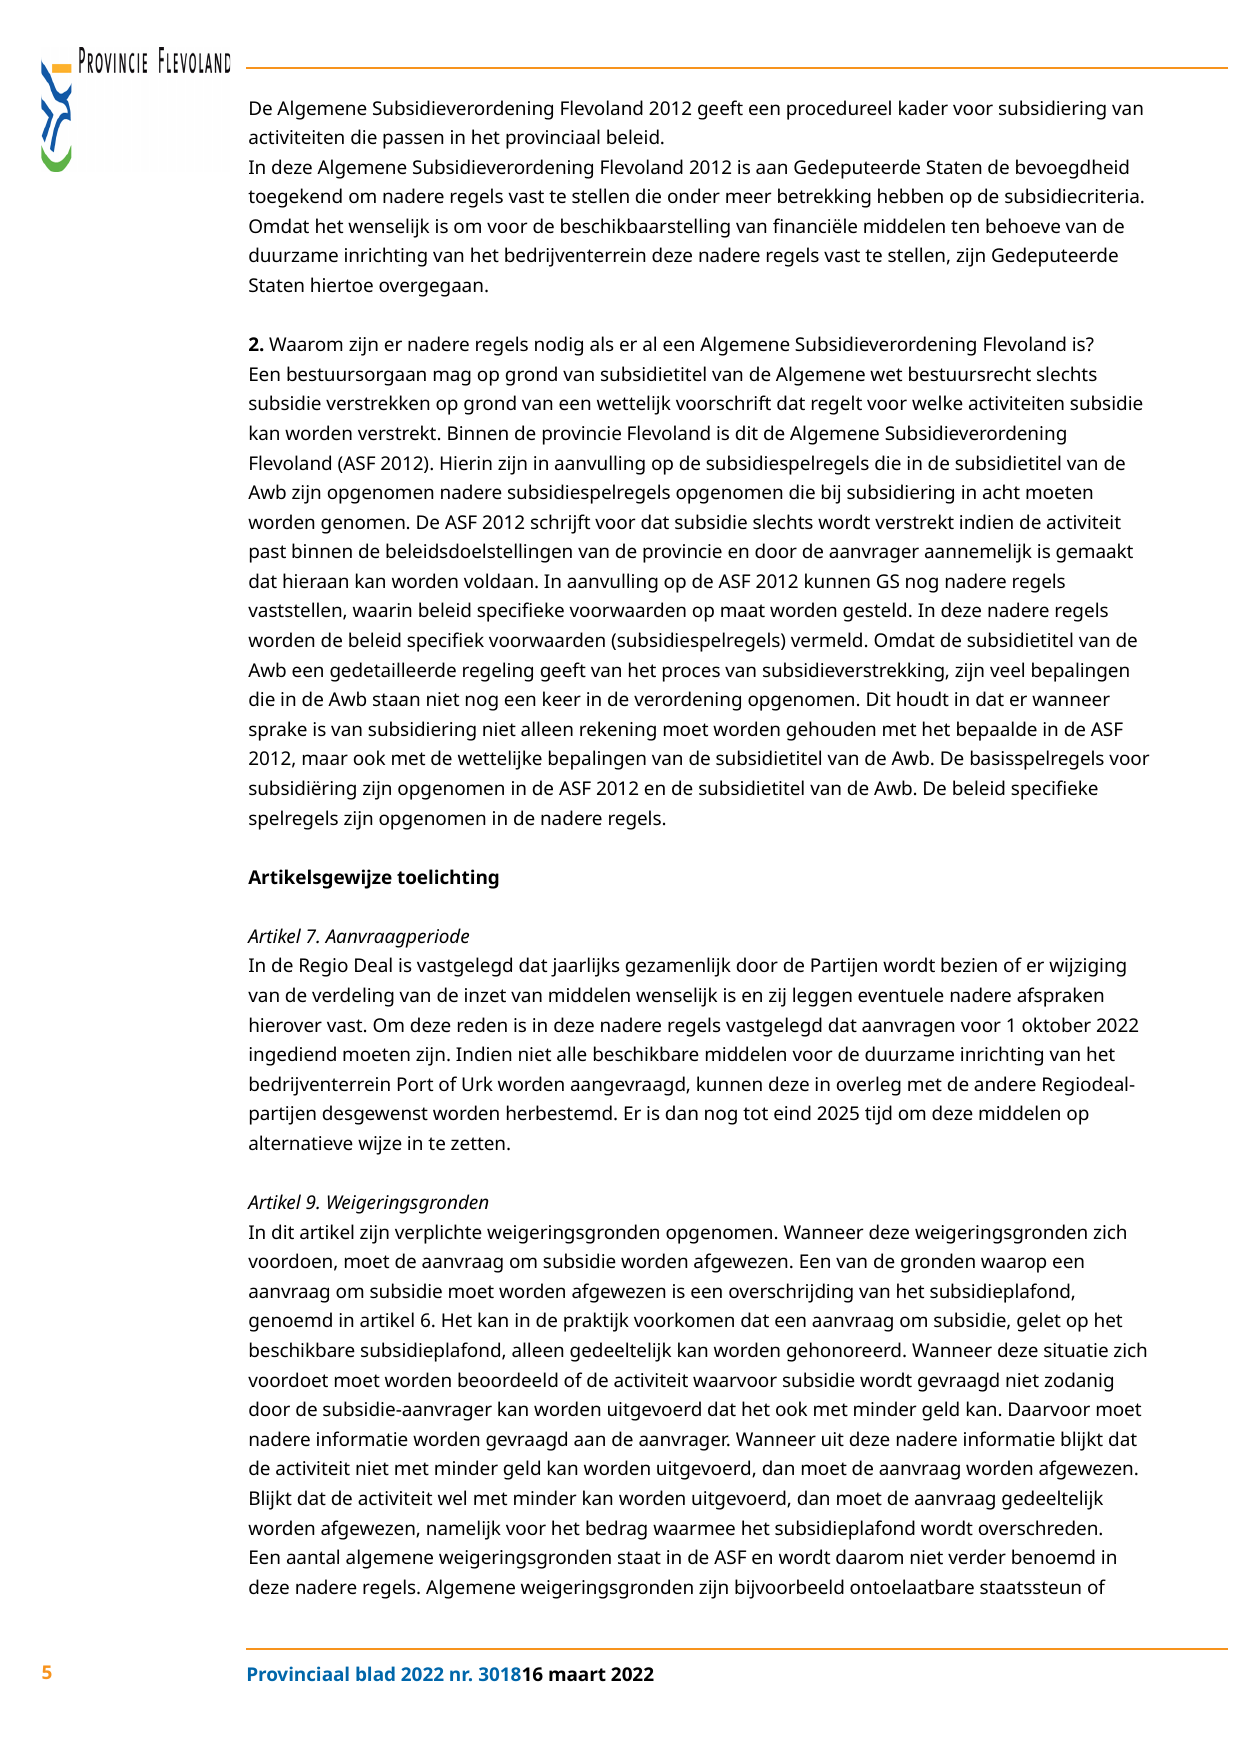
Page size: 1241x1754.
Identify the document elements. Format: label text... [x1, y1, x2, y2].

text In dit artikel zijn verplichte weigeringsgronden opgenomen. Wanneer deze weigeringsgronden zich voordoen, moet de aanvraag om subsidie worden afgewezen. Een van de gronden waarop een aanvraag om subsidie moet worden afgewezen is een overschrijding van het subsidieplafond, genoemd in artikel 6. Het kan in de praktijk voorkomen dat een aanvraag om subsidie, gelet op het beschikbare subsidieplafond, alleen gedeeltelijk kan worden gehonoreerd. Wanneer deze situatie zich voordoet moet worden beoordeeld of de activiteit waarvoor subsidie wordt gevraagd niet zodanig door de subsidie-aanvrager kan worden uitgevoerd dat het ook met minder geld kan. Daarvoor moet nadere informatie worden gevraagd aan de aanvrager. Wanneer uit deze nadere informatie blijkt dat de activiteit niet met minder geld kan worden uitgevoerd, dan moet de aanvraag worden afgewezen. Blijkt dat de activiteit wel met minder kan worden uitgevoerd, dan moet de aanvraag gedeeltelijk worden afgewezen, namelijk voor het bedrag waarmee het subsidieplafond wordt overschreden. [248, 1219, 1152, 1541]
picture [41, 47, 231, 172]
text Een aantal algemene weigeringsgronden staat in de ASF en wordt daarom niet verder benoemd in deze nadere regels. Algemene weigeringsgronden zijn bijvoorbeeld ontoelaatbare staatssteun of [248, 1544, 1152, 1600]
text 2. Waarom zijn er nadere regels nodig als er al een Algemene Subsidieverordening Flevoland is? [248, 331, 1152, 357]
text Omdat het wenselijk is om voor de beschikbaarstelling van financiële middelen ten behoeve van de duurzame inrichting van het bedrijventerrein deze nadere regels vast te stellen, zijn Gedeputeerde Staten hiertoe overgegaan. [248, 213, 1152, 298]
text Artikel 7. Aanvraagperiode [248, 923, 1152, 949]
text Artikelsgewijze toelichting [248, 864, 1152, 890]
text Een bestuursorgaan mag op grond van subsidietitel van de Algemene wet bestuursrecht slechts subsidie verstrekken op grond van een wettelijk voorschrift dat regelt voor welke activiteiten subsidie kan worden verstrekt. Binnen de provincie Flevoland is dit de Algemene Subsidieverordening Flevoland (ASF 2012). Hierin zijn in aanvulling op de subsidiespelregels die in de subsidietitel van de Awb zijn opgenomen nadere subsidiespelregels opgenomen die bij subsidiering in acht moeten worden genomen. De ASF 2012 schrijft voor dat subsidie slechts wordt verstrekt indien de activiteit past binnen de beleidsdoelstellingen van de provincie en door de aanvrager aannemelijk is gemaakt dat hieraan kan worden voldaan. In aanvulling op de ASF 2012 kunnen GS nog nadere regels vaststellen, waarin beleid specifieke voorwaarden op maat worden gesteld. In deze nadere regels worden de beleid specifiek voorwaarden (subsidiespelregels) vermeld. Omdat de subsidietitel van de Awb een gedetailleerde regeling geeft van het proces van subsidieverstrekking, zijn veel bepalingen die in de Awb staan niet nog een keer in de verordening opgenomen. Dit houdt in dat er wanneer sprake is van subsidiering niet alleen rekening moet worden gehouden met het bepaalde in de ASF 2012, maar ook met de wettelijke bepalingen van de subsidietitel van de Awb. De basisspelregels voor subsidiëring zijn opgenomen in de ASF 2012 en de subsidietitel van de Awb. De beleid specifieke spelregels zijn opgenomen in de nadere regels. [248, 361, 1152, 831]
text In de Regio Deal is vastgelegd dat jaarlijks gezamenlijk door de Partijen wordt bezien of er wijziging van de verdeling van de inzet van middelen wenselijk is en zij leggen eventuele nadere afspraken hierover vast. Om deze reden is in deze nadere regels vastgelegd dat aanvragen voor 1 oktober 2022 ingediend moeten zijn. Indien niet alle beschikbare middelen voor de duurzame inrichting van het bedrijventerrein Port of Urk worden aangevraagd, kunnen deze in overleg met de andere Regiodeal-partijen desgewenst worden herbestemd. Er is dan nog tot eind 2025 tijd om deze middelen op alternatieve wijze in te zetten. [248, 953, 1152, 1156]
text In deze Algemene Subsidieverordening Flevoland 2012 is aan Gedeputeerde Staten de bevoegdheid toegekend om nadere regels vast te stellen die onder meer betrekking hebben op de subsidiecriteria. [248, 154, 1152, 209]
text De Algemene Subsidieverordening Flevoland 2012 geeft een procedureel kader voor subsidiering van activiteiten die passen in het provinciaal beleid. [248, 95, 1152, 150]
text Artikel 9. Weigeringsgronden [248, 1189, 1152, 1215]
